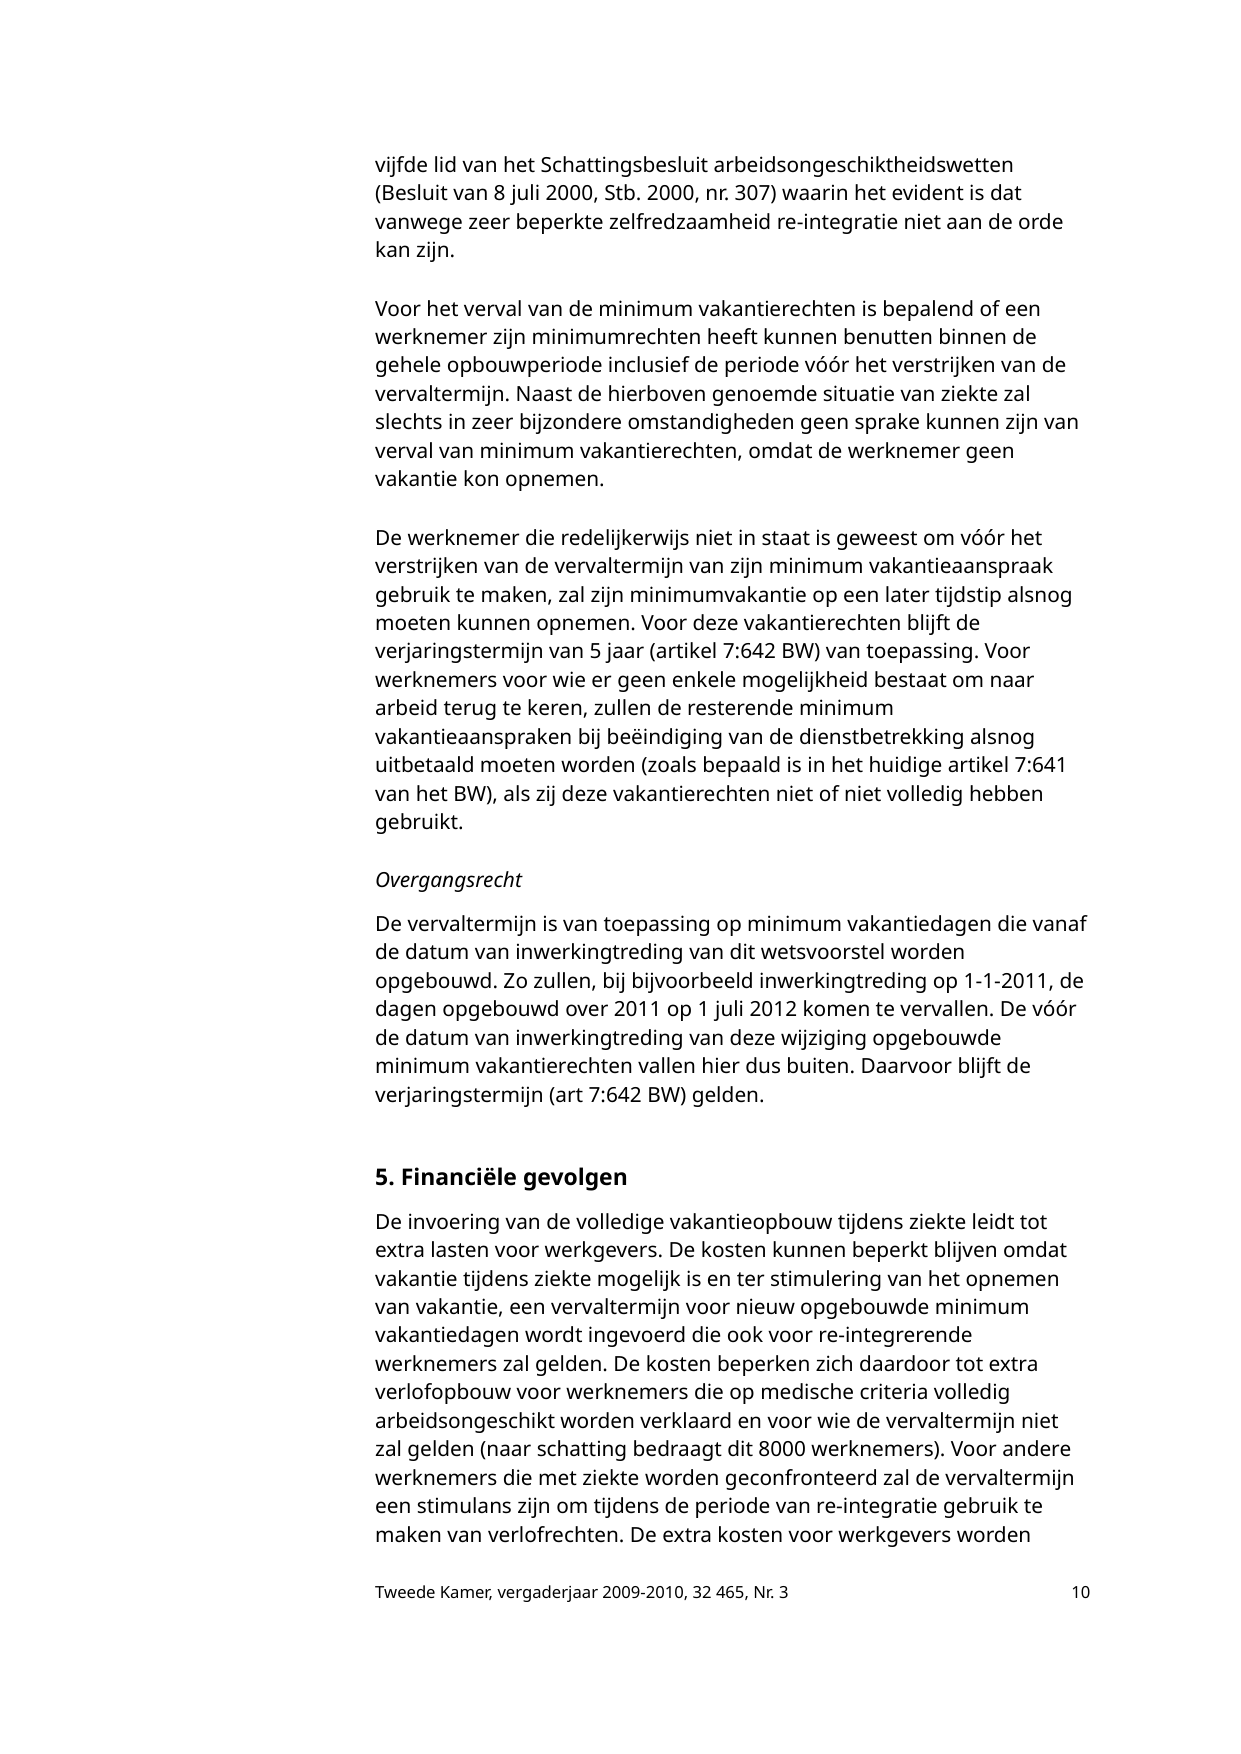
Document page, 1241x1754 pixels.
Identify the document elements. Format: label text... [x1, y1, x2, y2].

text vijfde lid van het Schattingsbesluit arbeidsongeschiktheidswetten (Besluit van 8 juli 2000, Stb. 2000, nr. 307) waarin het evident is dat vanwege zeer beperkte zelfredzaamheid re-integratie niet aan de orde kan zijn. [375, 150, 1090, 264]
text De werknemer die redelijkerwijs niet in staat is geweest om vóór het verstrijken van de vervaltermijn van zijn minimum vakantieaanspraak gebruik te maken, zal zijn minimumvakantie op een later tijdstip alsnog moeten kunnen opnemen. Voor deze vakantierechten blijft de verjaringstermijn van 5 jaar (artikel 7:642 BW) van toepassing. Voor werknemers voor wie er geen enkele mogelijkheid bestaat om naar arbeid terug te keren, zullen de resterende minimum vakantieaanspraken bij beëindiging van de dienstbetrekking alsnog uitbetaald moeten worden (zoals bepaald is in het huidige artikel 7:641 van het BW), als zij deze vakantierechten niet of niet volledig hebben gebruikt. [375, 523, 1090, 836]
text De invoering van de volledige vakantieopbouw tijdens ziekte leidt tot extra lasten voor werkgevers. De kosten kunnen beperkt blijven omdat vakantie tijdens ziekte mogelijk is en ter stimulering van het opnemen van vakantie, een vervaltermijn voor nieuw opgebouwde minimum vakantiedagen wordt ingevoerd die ook voor re-integrerende werknemers zal gelden. De kosten beperken zich daardoor tot extra verlofopbouw voor werknemers die op medische criteria volledig arbeidsongeschikt worden verklaard en voor wie de vervaltermijn niet zal gelden (naar schatting bedraagt dit 8000 werknemers). Voor andere werknemers die met ziekte worden geconfronteerd zal de vervaltermijn een stimulans zijn om tijdens de periode van re-integratie gebruik te maken van verlofrechten. De extra kosten voor werkgevers worden [375, 1207, 1090, 1548]
text Voor het verval van de minimum vakantierechten is bepalend of een werknemer zijn minimumrechten heeft kunnen benutten binnen de gehele opbouwperiode inclusief de periode vóór het verstrijken van de vervaltermijn. Naast de hierboven genoemde situatie van ziekte zal slechts in zeer bijzondere omstandigheden geen sprake kunnen zijn van verval van minimum vakantierechten, omdat de werknemer geen vakantie kon opnemen. [375, 294, 1090, 493]
subtitle 5. Financiële gevolgen [375, 1161, 1090, 1192]
text Overgangsrecht [375, 866, 1090, 894]
text De vervaltermijn is van toepassing op minimum vakantiedagen die vanaf de datum van inwerkingtreding van dit wetsvoorstel worden opgebouwd. Zo zullen, bij bijvoorbeeld inwerkingtreding op 1-1-2011, de dagen opgebouwd over 2011 op 1 juli 2012 komen te vervallen. De vóór de datum van inwerkingtreding van deze wijziging opgebouwde minimum vakantierechten vallen hier dus buiten. Daarvoor blijft de verjaringstermijn (art 7:642 BW) gelden. [375, 909, 1090, 1108]
